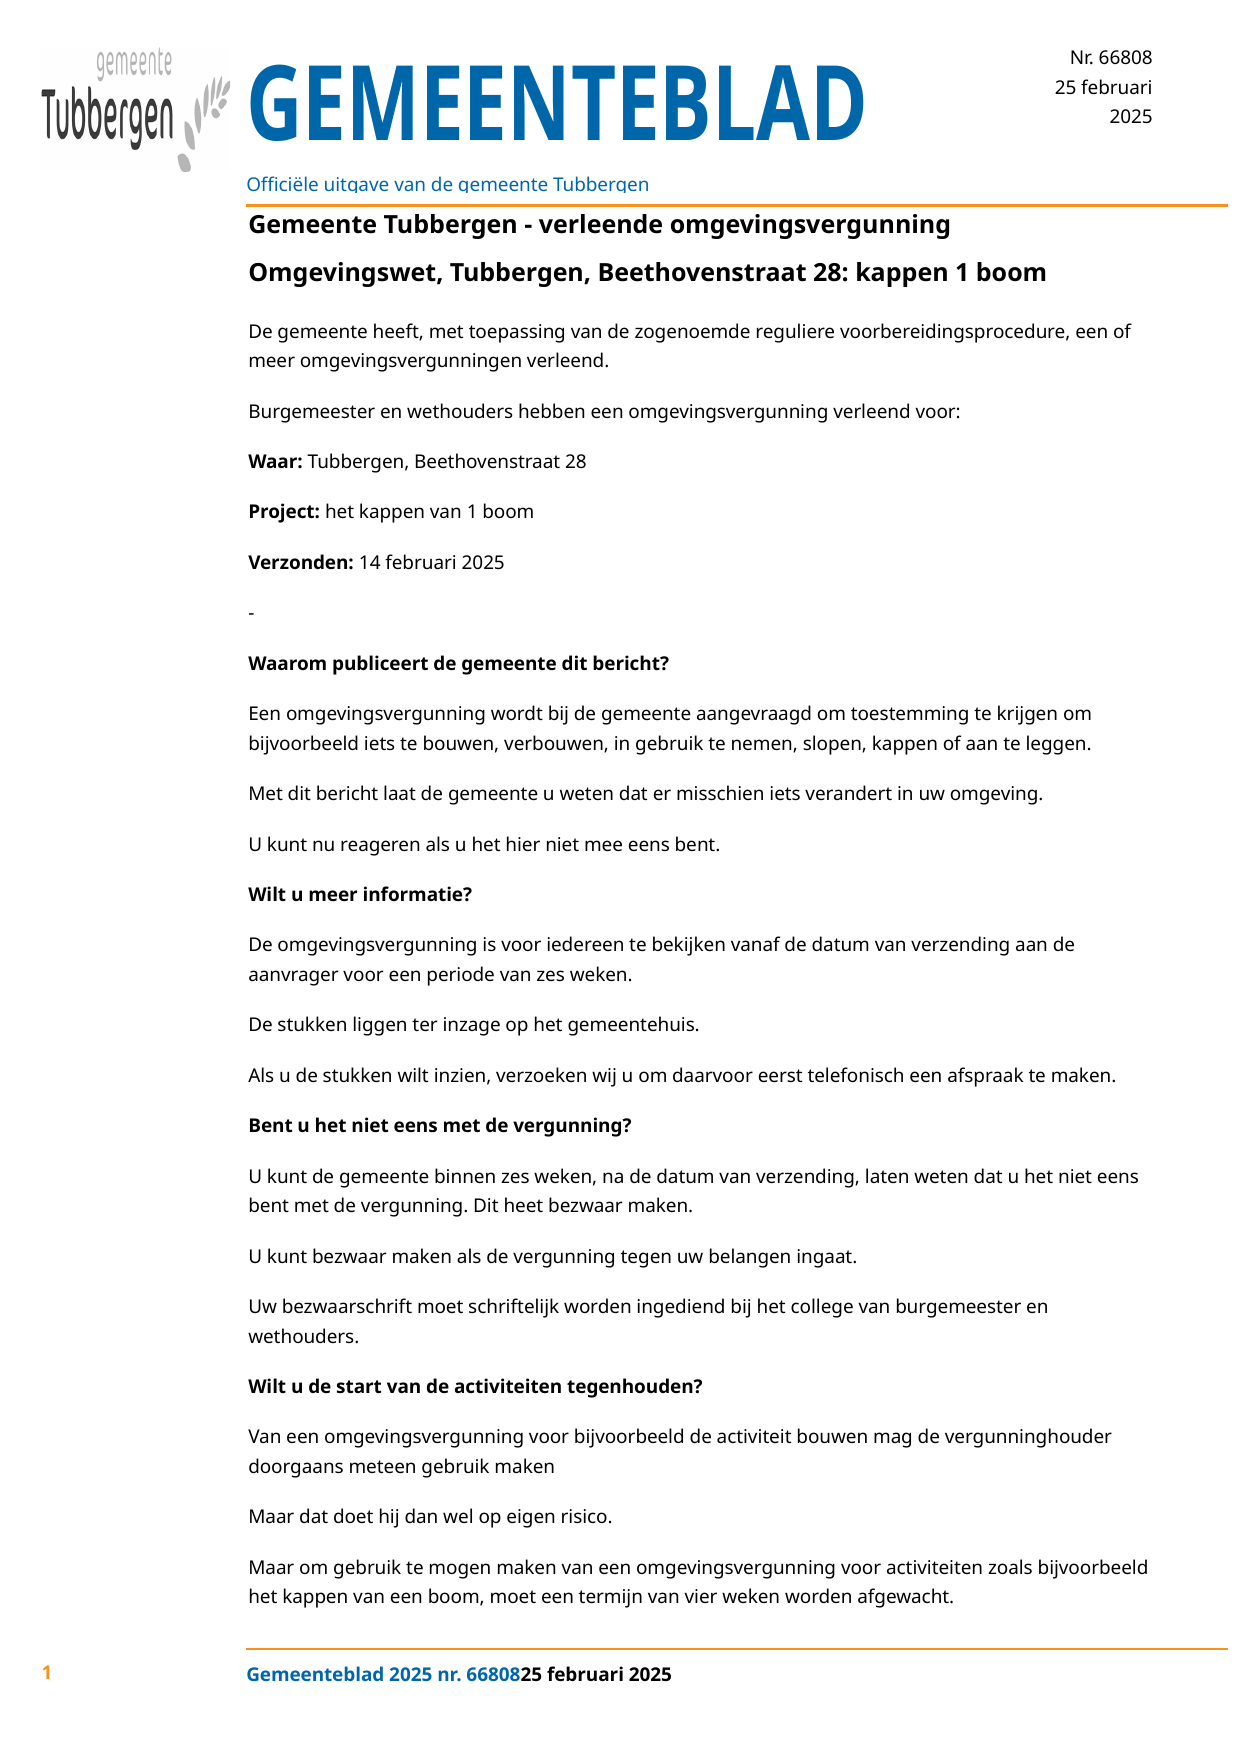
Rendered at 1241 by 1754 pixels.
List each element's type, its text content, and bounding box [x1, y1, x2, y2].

text Waarom publiceert de gemeente dit bericht? [248, 650, 1152, 676]
text U kunt de gemeente binnen zes weken, na de datum van verzending, laten weten dat u het niet eens bent met de vergunning. Dit heet bezwaar maken. [248, 1163, 1152, 1218]
text De gemeente heeft, met toepassing van de zogenoemde reguliere voorbereidingsprocedure, een of meer omgevingsvergunningen verleend. [248, 318, 1152, 373]
text U kunt bezwaar maken als de vergunning tegen uw belangen ingaat. [248, 1243, 1152, 1269]
text Maar om gebruik te mogen maken van een omgevingsvergunning voor activiteiten zoals bijvoorbeeld het kappen van een boom, moet een termijn van vier weken worden afgewacht. [248, 1554, 1152, 1609]
text Project: het kappen van 1 boom [248, 499, 1152, 524]
text Waar: Tubbergen, Beethovenstraat 28 [248, 448, 1152, 474]
text U kunt nu reageren als u het hier niet mee eens bent. [248, 831, 1152, 857]
picture [41, 47, 231, 172]
text De omgevingsvergunning is voor iedereen te bekijken vanaf de datum van verzending aan de aanvrager voor een periode van zes weken. [248, 932, 1152, 987]
text Een omgevingsvergunning wordt bij de gemeente aangevraagd om toestemming te krijgen om bijvoorbeeld iets te bouwen, verbouwen, in gebruik te nemen, slopen, kappen of aan te leggen. [248, 700, 1152, 756]
text Van een omgevingsvergunning voor bijvoorbeeld de activiteit bouwen mag de vergunninghouder doorgaans meteen gebruik maken [248, 1424, 1152, 1479]
text Gemeente Tubbergen - verleende omgevingsvergunning Omgevingswet, Tubbergen, Beethovenstraat 28: kappen 1 boom [248, 207, 1152, 288]
text Burgemeester en wethouders hebben een omgevingsvergunning verleend voor: [248, 398, 1152, 424]
text Wilt u de start van de activiteiten tegenhouden? [248, 1373, 1152, 1399]
text Maar dat doet hij dan wel op eigen risico. [248, 1504, 1152, 1529]
text Uw bezwaarschrift moet schriftelijk worden ingediend bij het college van burgemeester en wethouders. [248, 1293, 1152, 1349]
text Verzonden: 14 februari 2025 [248, 549, 1152, 575]
text - [248, 599, 1152, 625]
text Wilt u meer informatie? [248, 881, 1152, 907]
text Als u de stukken wilt inzien, verzoeken wij u om daarvoor eerst telefonisch een afspraak te maken. [248, 1062, 1152, 1088]
text De stukken liggen ter inzage op het gemeentehuis. [248, 1012, 1152, 1037]
text Met dit bericht laat de gemeente u weten dat er misschien iets verandert in uw omgeving. [248, 780, 1152, 806]
text Bent u het niet eens met de vergunning? [248, 1112, 1152, 1138]
